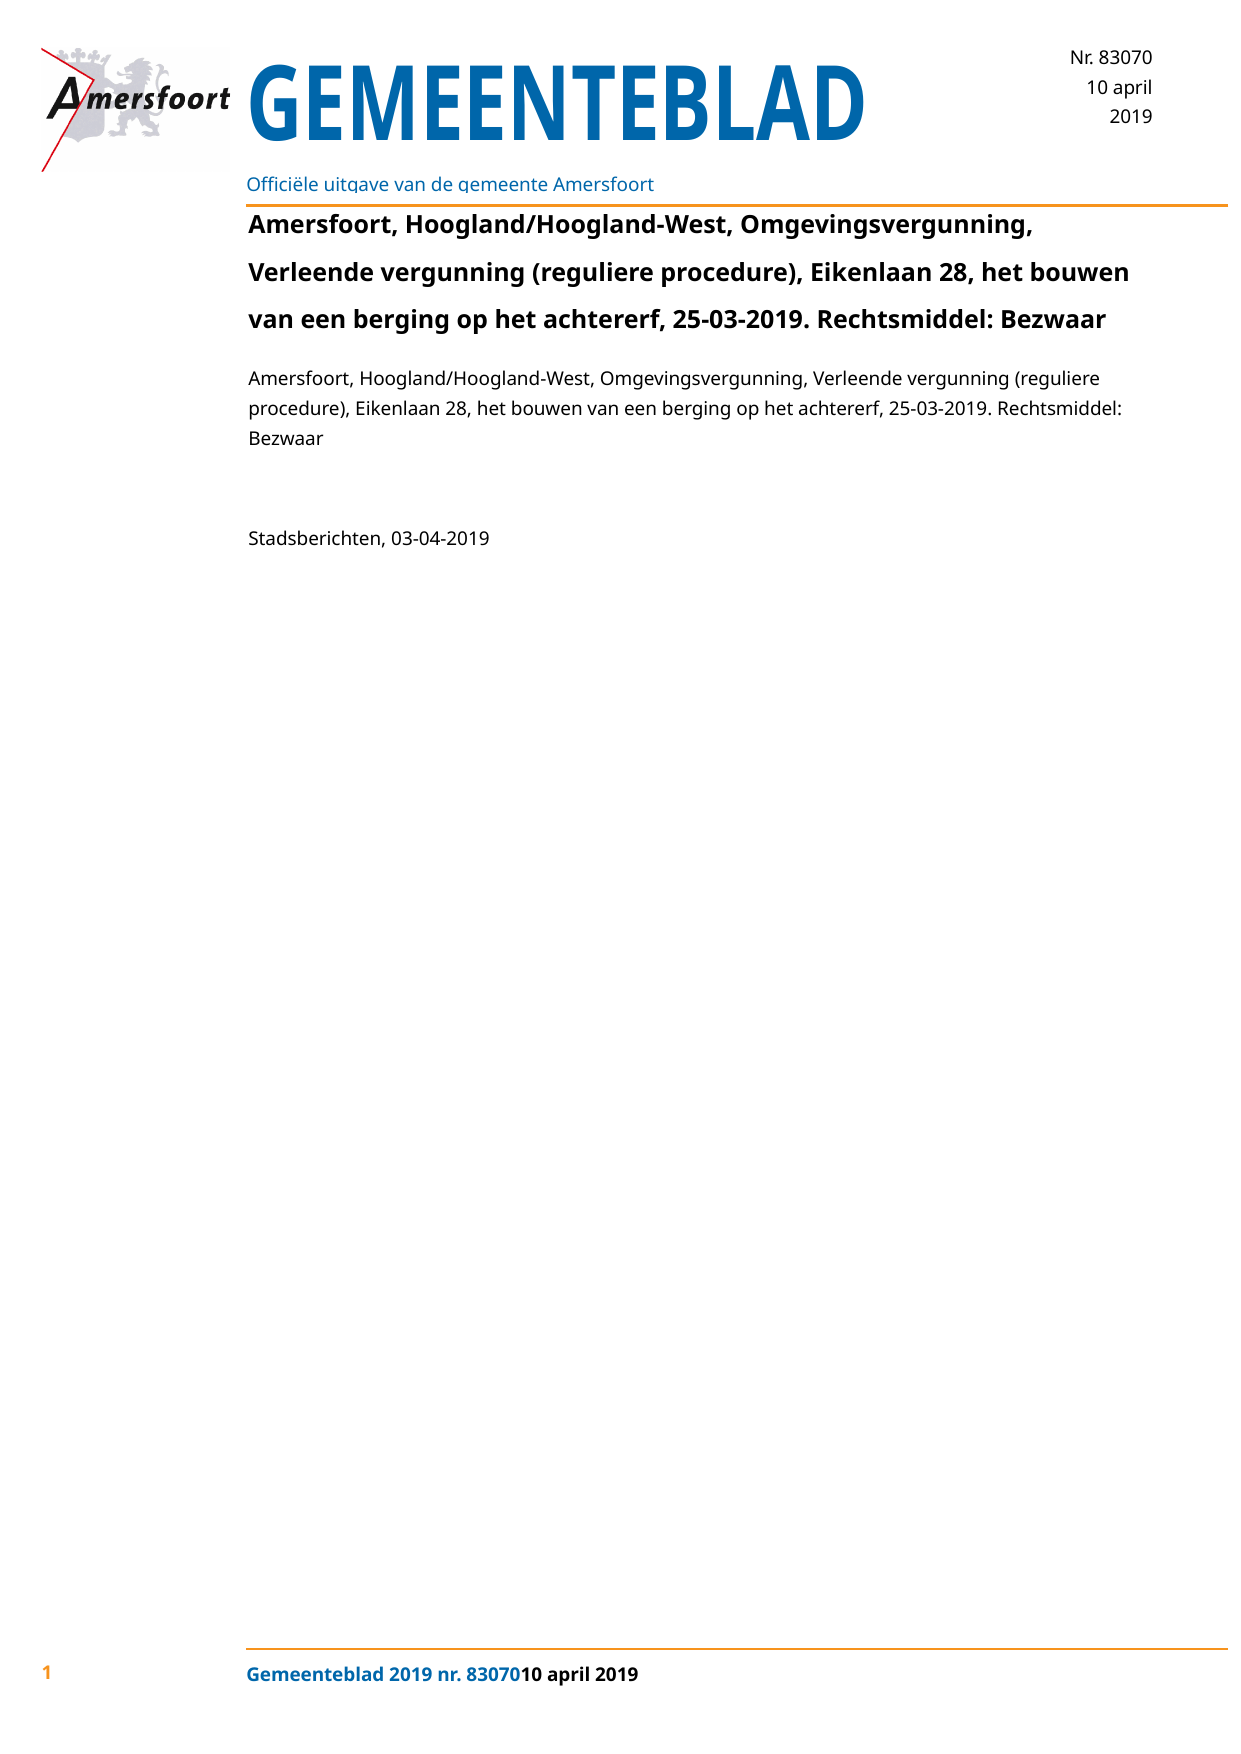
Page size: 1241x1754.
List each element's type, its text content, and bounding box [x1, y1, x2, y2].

text Amersfoort, Hoogland/Hoogland-West, Omgevingsvergunning, Verleende vergunning (reguliere procedure), Eikenlaan 28, het bouwen van een berging op het achtererf, 25-03-2019. Rechtsmiddel: Bezwaar [248, 366, 1152, 450]
text Stadsberichten, 03-04-2019 [248, 526, 1152, 551]
picture [41, 47, 231, 172]
text Amersfoort, Hoogland/Hoogland-West, Omgevingsvergunning, Verleende vergunning (reguliere procedure), Eikenlaan 28, het bouwen van een berging op het achtererf, 25-03-2019. Rechtsmiddel: Bezwaar [248, 207, 1152, 336]
